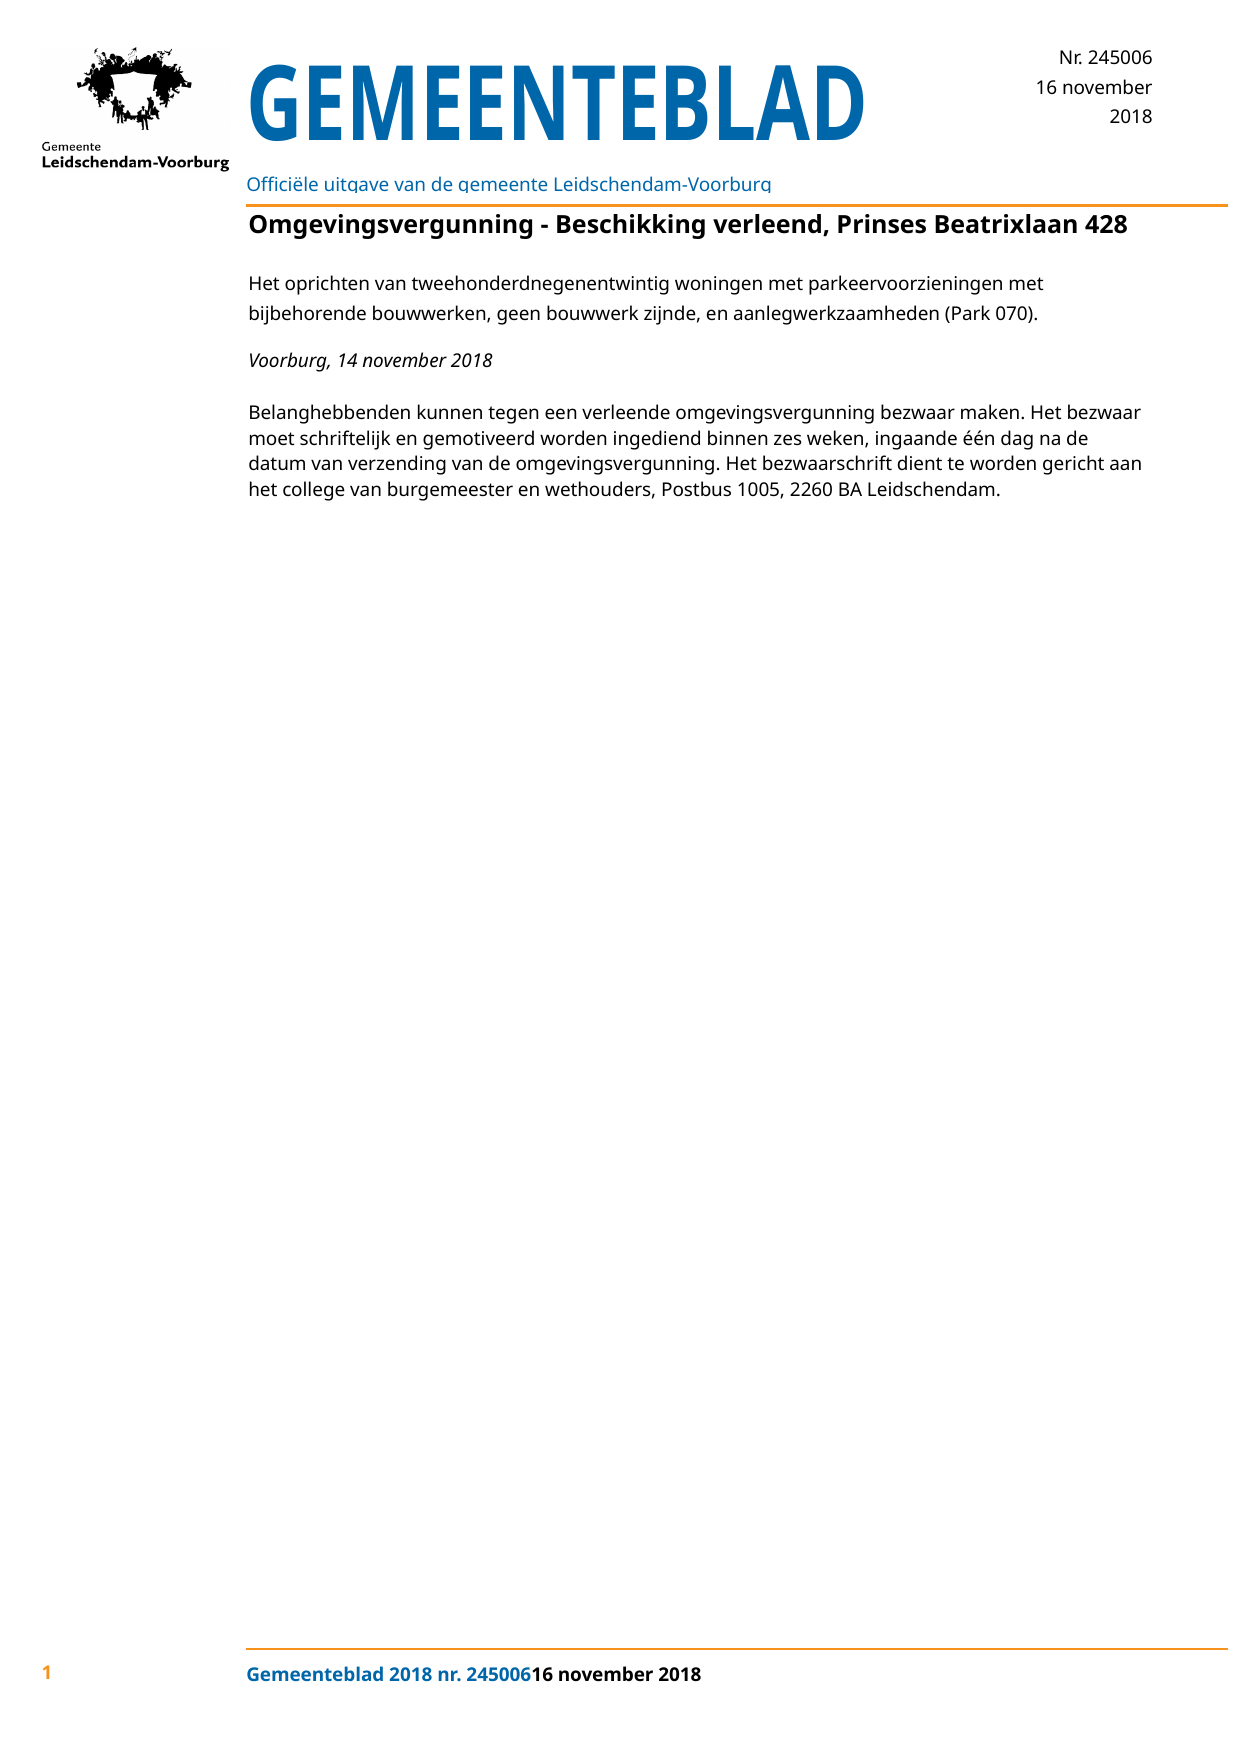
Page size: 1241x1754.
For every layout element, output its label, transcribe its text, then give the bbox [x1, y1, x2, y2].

text Belanghebbenden kunnen tegen een verleende omgevingsvergunning bezwaar maken. Het bezwaar moet schriftelijk en gemotiveerd worden ingediend binnen zes weken, ingaande één dag na de datum van verzending van de omgevingsvergunning. Het bezwaarschrift dient te worden gericht aan het college van burgemeester en wethouders, Postbus 1005, 2260 BA Leidschendam. [248, 399, 1152, 502]
text Het oprichten van tweehonderdnegenentwintig woningen met parkeervoorzieningen met bijbehorende bouwwerken, geen bouwwerk zijnde, en aanlegwerkzaamheden (Park 070). [248, 270, 1152, 326]
text Omgevingsvergunning - Beschikking verleend, Prinses Beatrixlaan 428 [248, 207, 1152, 241]
picture [41, 47, 231, 172]
text Voorburg, 14 november 2018 [248, 348, 1152, 373]
